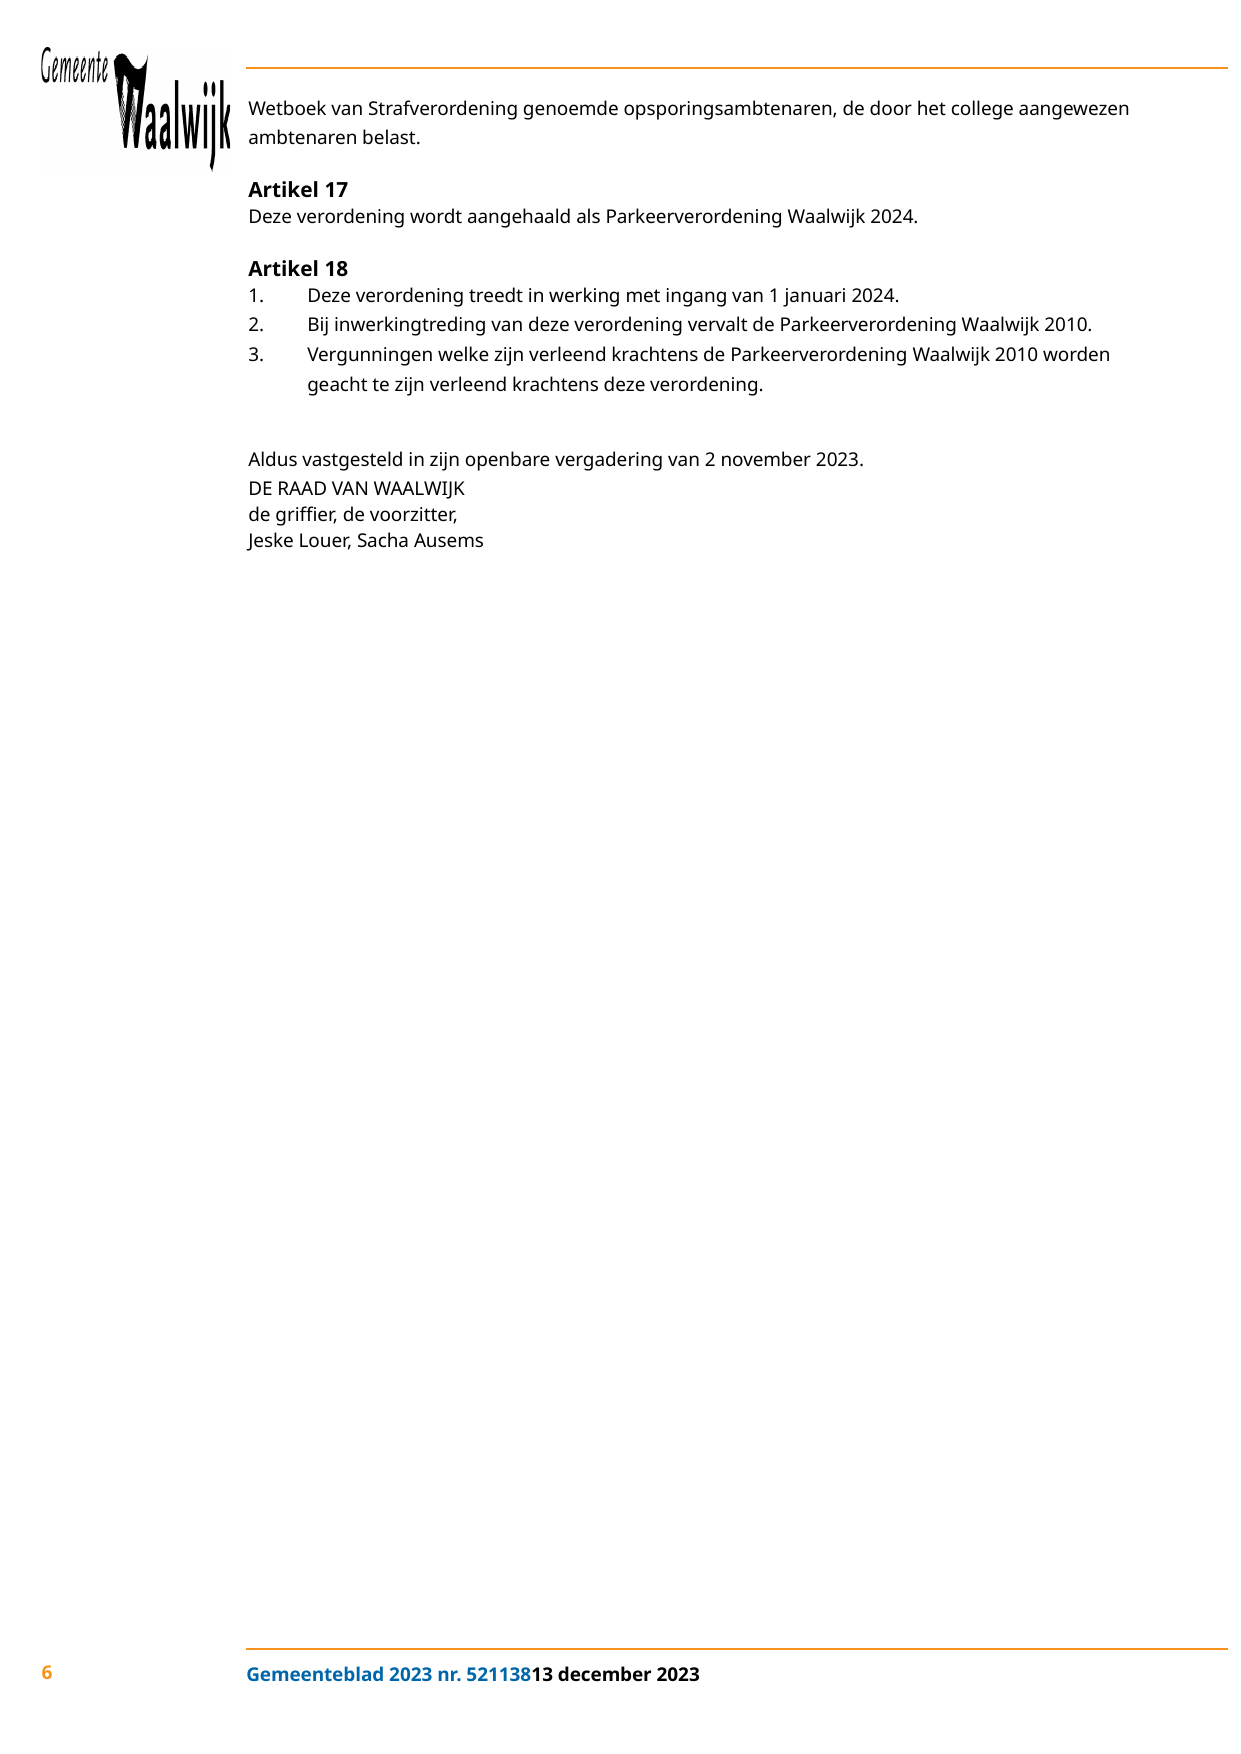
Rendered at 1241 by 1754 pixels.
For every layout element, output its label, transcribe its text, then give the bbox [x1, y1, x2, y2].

text Wetboek van Strafverordening genoemde opsporingsambtenaren, de door het college aangewezen ambtenaren belast. [248, 95, 1152, 150]
text Artikel 18 [248, 254, 1152, 282]
text Aldus vastgesteld in zijn openbare vergadering van 2 november 2023. [248, 446, 1152, 472]
text Artikel 17 [248, 175, 1152, 203]
list Deze verordening treedt in werking met ingang van 1 januari 2024. [248, 282, 1152, 308]
text Deze verordening wordt aangehaald als Parkeerverordening Waalwijk 2024. [248, 203, 1152, 229]
text Jeske Louer, Sacha Ausems [248, 527, 1152, 553]
list Vergunningen welke zijn verleend krachtens de Parkeerverordening Waalwijk 2010 worden geacht te zijn verleend krachtens deze verordening. [248, 341, 1152, 397]
text de griffier, de voorzitter, [248, 501, 1152, 527]
picture [41, 47, 231, 172]
list Bij inwerkingtreding van deze verordening vervalt de Parkeerverordening Waalwijk 2010. [248, 312, 1152, 337]
text DE RAAD VAN WAALWIJK [248, 476, 1152, 501]
